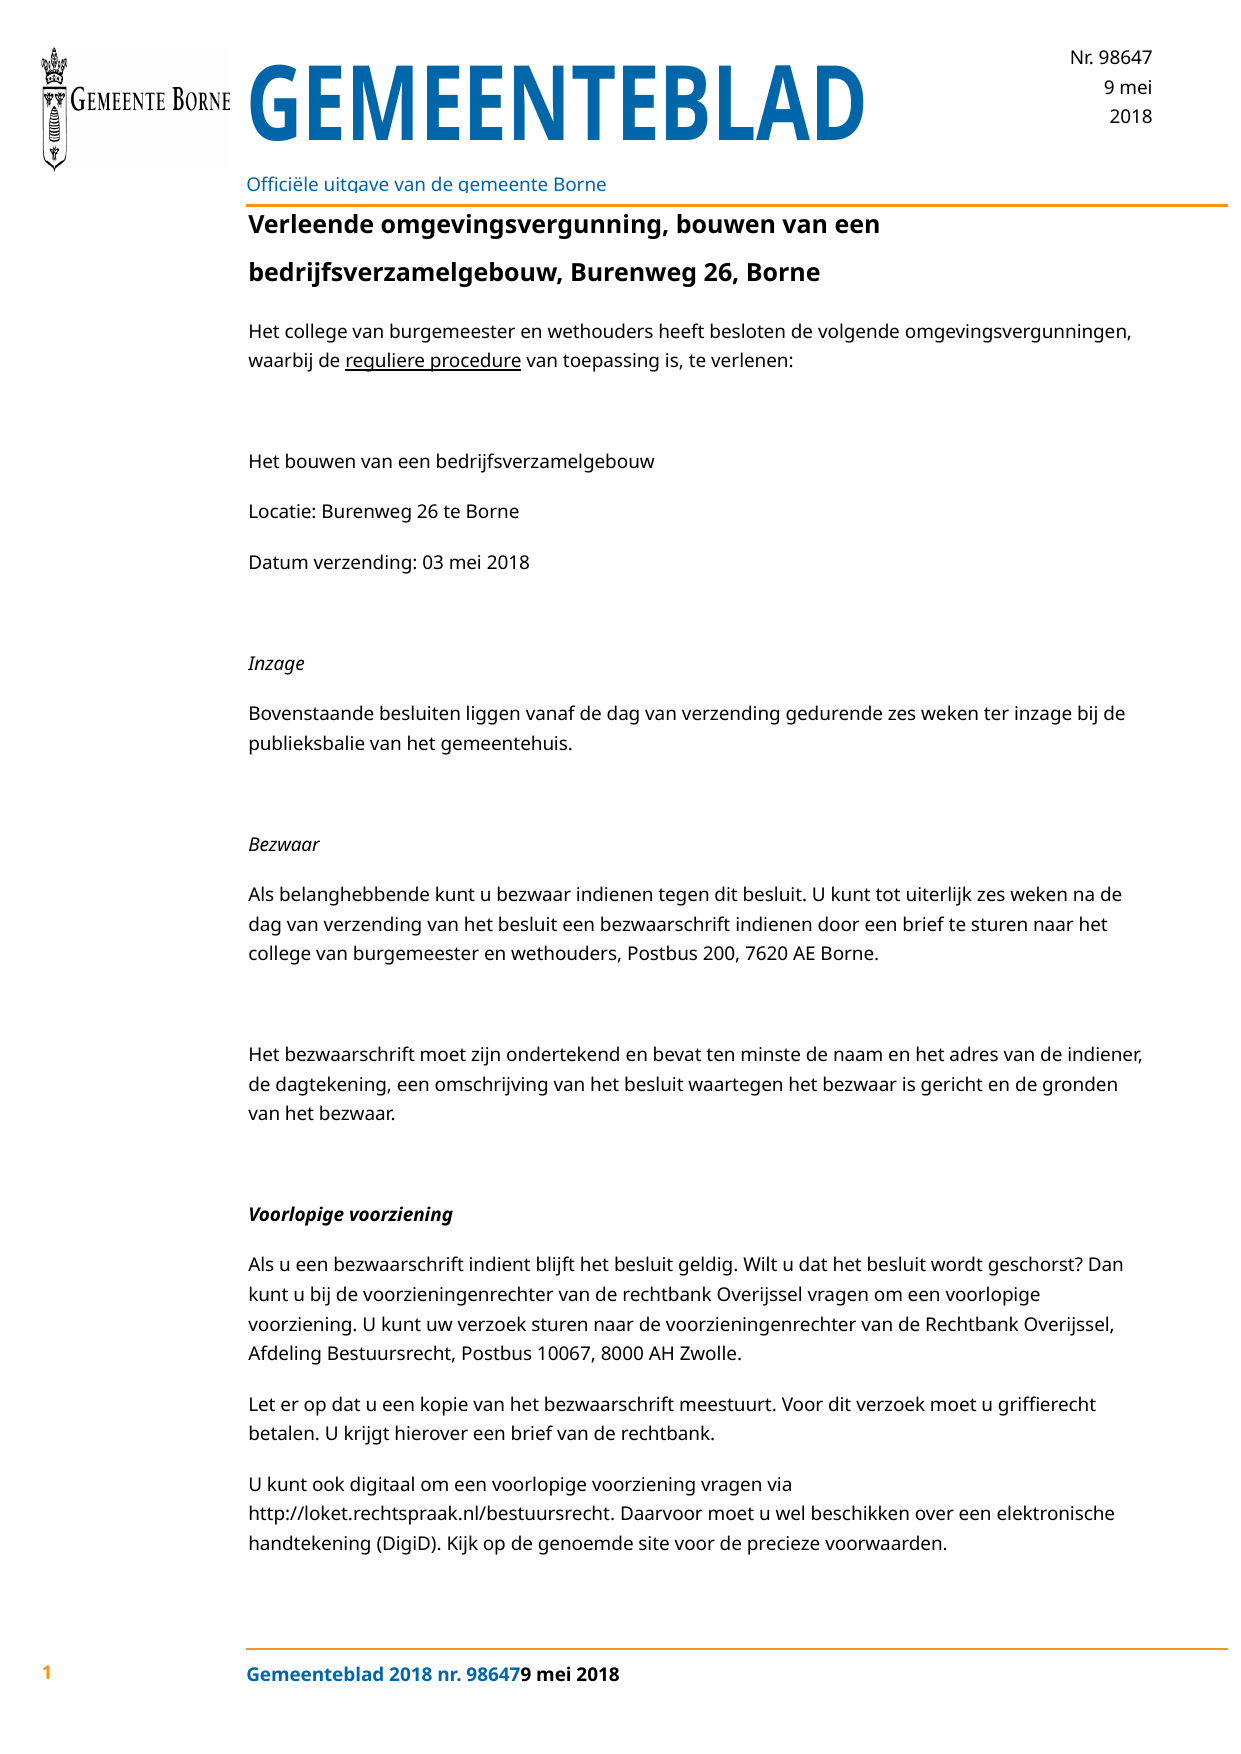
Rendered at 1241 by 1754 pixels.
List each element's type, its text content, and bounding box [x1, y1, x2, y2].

text U kunt ook digitaal om een voorlopige voorziening vragen via http://loket.rechtspraak.nl/bestuursrecht. Daarvoor moet u wel beschikken over een elektronische handtekening (DigiD). Kijk op de genoemde site voor de precieze voorwaarden. [248, 1471, 1152, 1556]
text Bezwaar [248, 831, 1152, 857]
text Het college van burgemeester en wethouders heeft besloten de volgende omgevingsvergunningen, waarbij de reguliere procedure van toepassing is, te verlenen: [248, 318, 1152, 373]
text Voorlopige voorziening [248, 1201, 1152, 1227]
text Het bezwaarschrift moet zijn ondertekend en bevat ten minste de naam en het adres van de indiener, de dagtekening, een omschrijving van het besluit waartegen het bezwaar is gericht en de gronden van het bezwaar. [248, 1041, 1152, 1126]
text Locatie: Burenweg 26 te Borne [248, 499, 1152, 524]
text Als u een bezwaarschrift indient blijft het besluit geldig. Wilt u dat het besluit wordt geschorst? Dan kunt u bij de voorzieningenrechter van de rechtbank Overijssel vragen om een voorlopige voorziening. U kunt uw verzoek sturen naar de voorzieningenrechter van de Rechtbank Overijssel, Afdeling Bestuursrecht, Postbus 10067, 8000 AH Zwolle. [248, 1252, 1152, 1366]
text Het bouwen van een bedrijfsverzamelgebouw [248, 448, 1152, 474]
text Datum verzending: 03 mei 2018 [248, 549, 1152, 575]
text Als belanghebbende kunt u bezwaar indienen tegen dit besluit. U kunt tot uiterlijk zes weken na de dag van verzending van het besluit een bezwaarschrift indienen door een brief te sturen naar het college van burgemeester en wethouders, Postbus 200, 7620 AE Borne. [248, 881, 1152, 966]
text Verleende omgevingsvergunning, bouwen van een bedrijfsverzamelgebouw, Burenweg 26, Borne [248, 207, 1152, 288]
picture [41, 47, 231, 172]
text Let er op dat u een kopie van het bezwaarschrift meestuurt. Voor dit verzoek moet u griffierecht betalen. U krijgt hierover een brief van de rechtbank. [248, 1391, 1152, 1446]
text Inzage [248, 650, 1152, 676]
text Bovenstaande besluiten liggen vanaf de dag van verzending gedurende zes weken ter inzage bij de publieksbalie van het gemeentehuis. [248, 700, 1152, 756]
